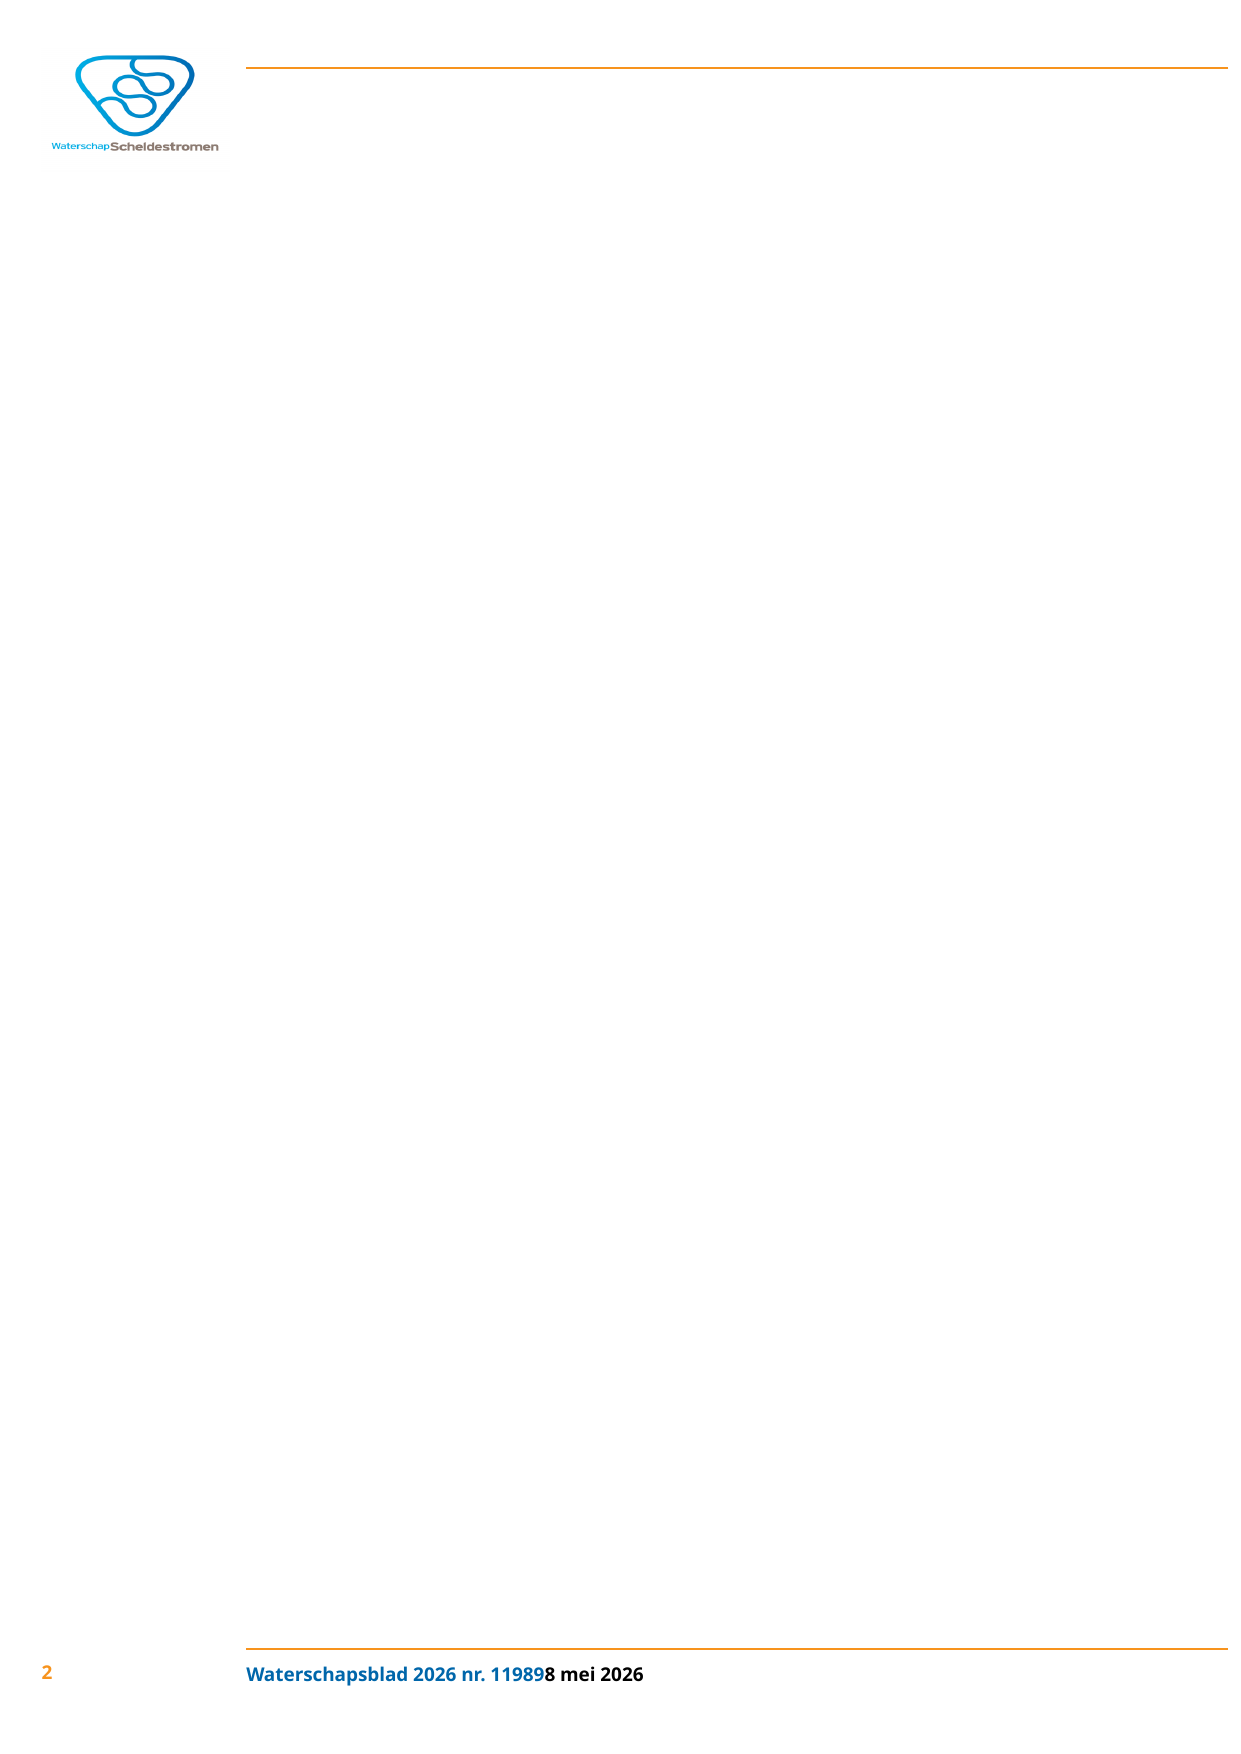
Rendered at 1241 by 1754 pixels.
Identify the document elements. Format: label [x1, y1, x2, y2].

picture [41, 47, 231, 172]
